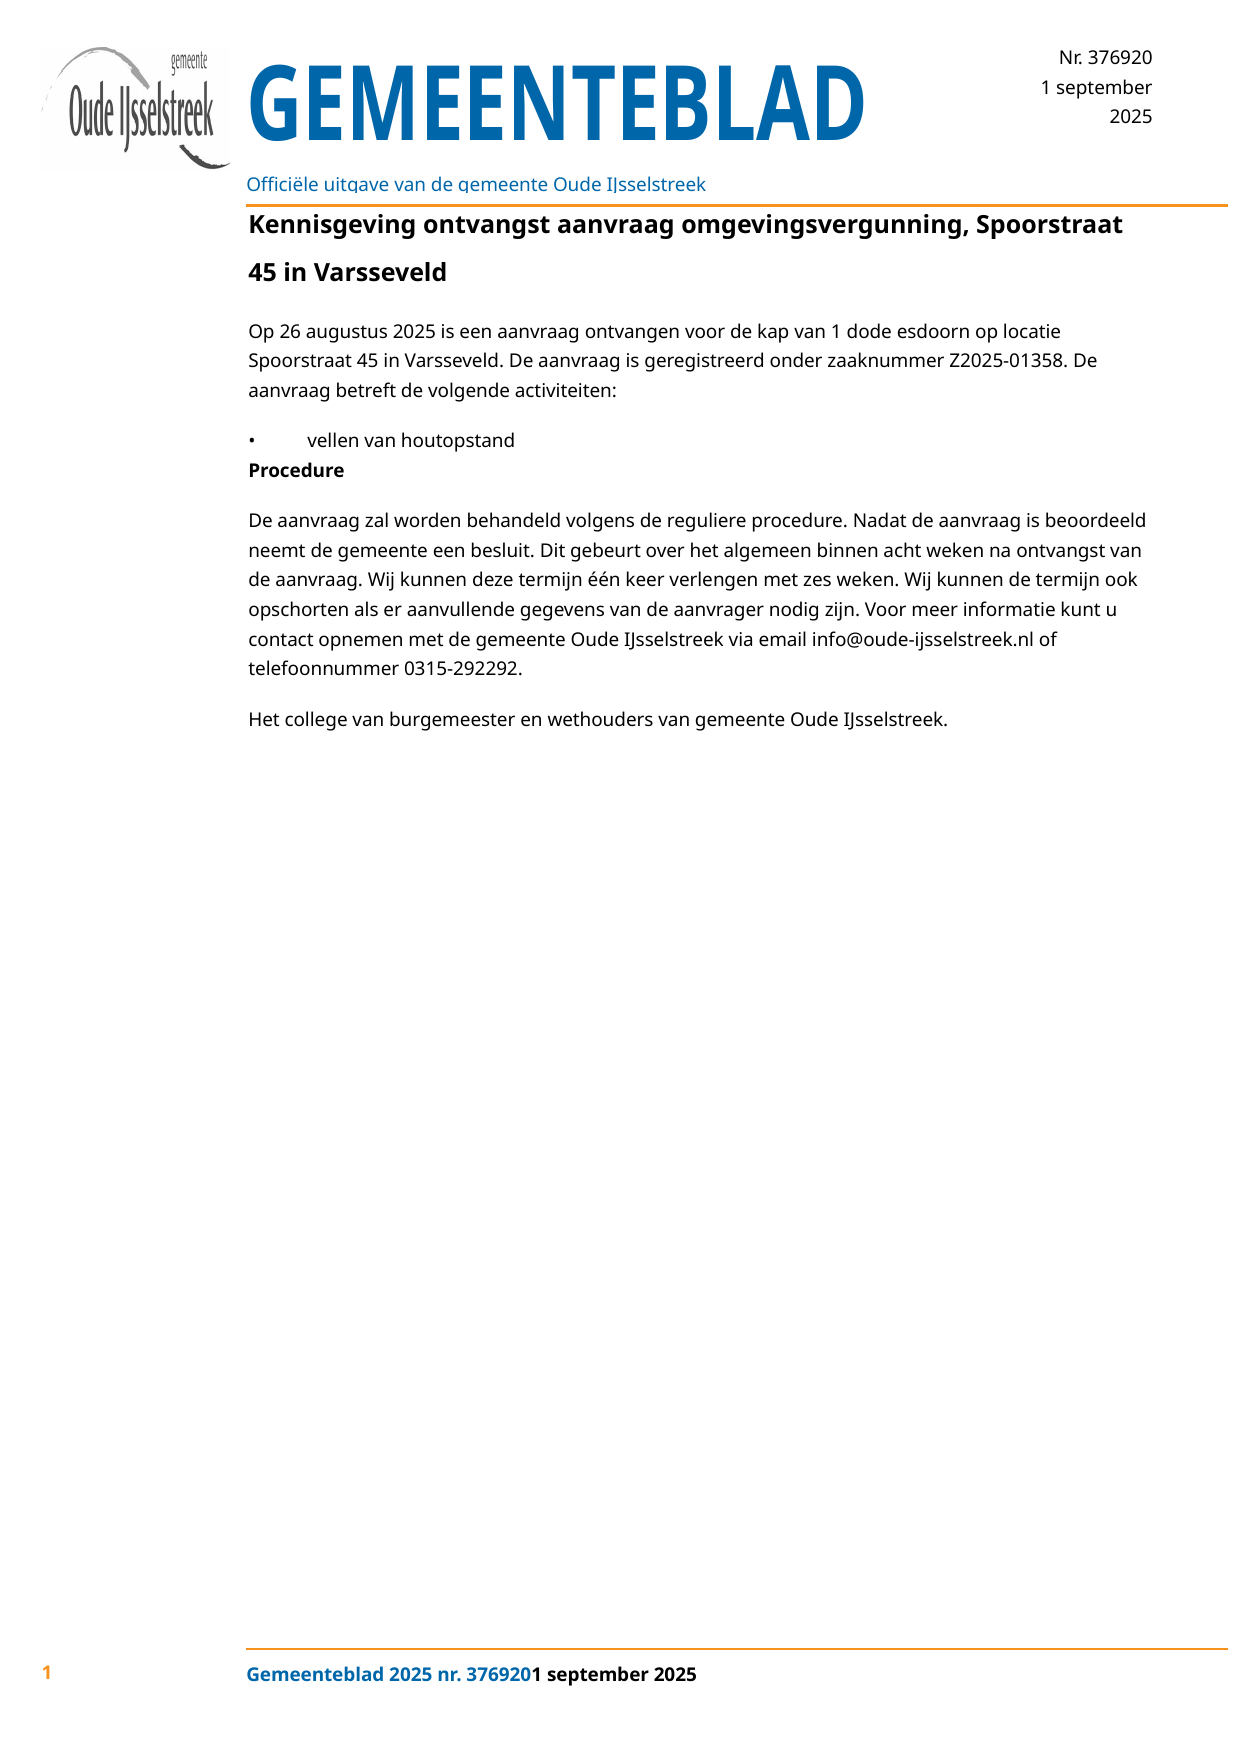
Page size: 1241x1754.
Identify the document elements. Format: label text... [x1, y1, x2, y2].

text Op 26 augustus 2025 is een aanvraag ontvangen voor de kap van 1 dode esdoorn op locatie Spoorstraat 45 in Varsseveld. De aanvraag is geregistreerd onder zaaknummer Z2025-01358. De aanvraag betreft de volgende activiteiten: [248, 318, 1152, 403]
text De aanvraag zal worden behandeld volgens de reguliere procedure. Nadat de aanvraag is beoordeeld neemt de gemeente een besluit. Dit gebeurt over het algemeen binnen acht weken na ontvangst van de aanvraag. Wij kunnen deze termijn één keer verlengen met zes weken. Wij kunnen de termijn ook opschorten als er aanvullende gegevens van de aanvrager nodig zijn. Voor meer informatie kunt u contact opnemen met de gemeente Oude IJsselstreek via email info@oude-ijsselstreek.nl of telefoonnummer 0315-292292. [248, 507, 1152, 681]
picture [41, 47, 231, 172]
text Het college van burgemeester en wethouders van gemeente Oude IJsselstreek. [248, 706, 1152, 732]
text Kennisgeving ontvangst aanvraag omgevingsvergunning, Spoorstraat 45 in Varsseveld [248, 207, 1152, 288]
text Procedure [248, 457, 1152, 483]
list vellen van houtopstand [248, 427, 1152, 453]
